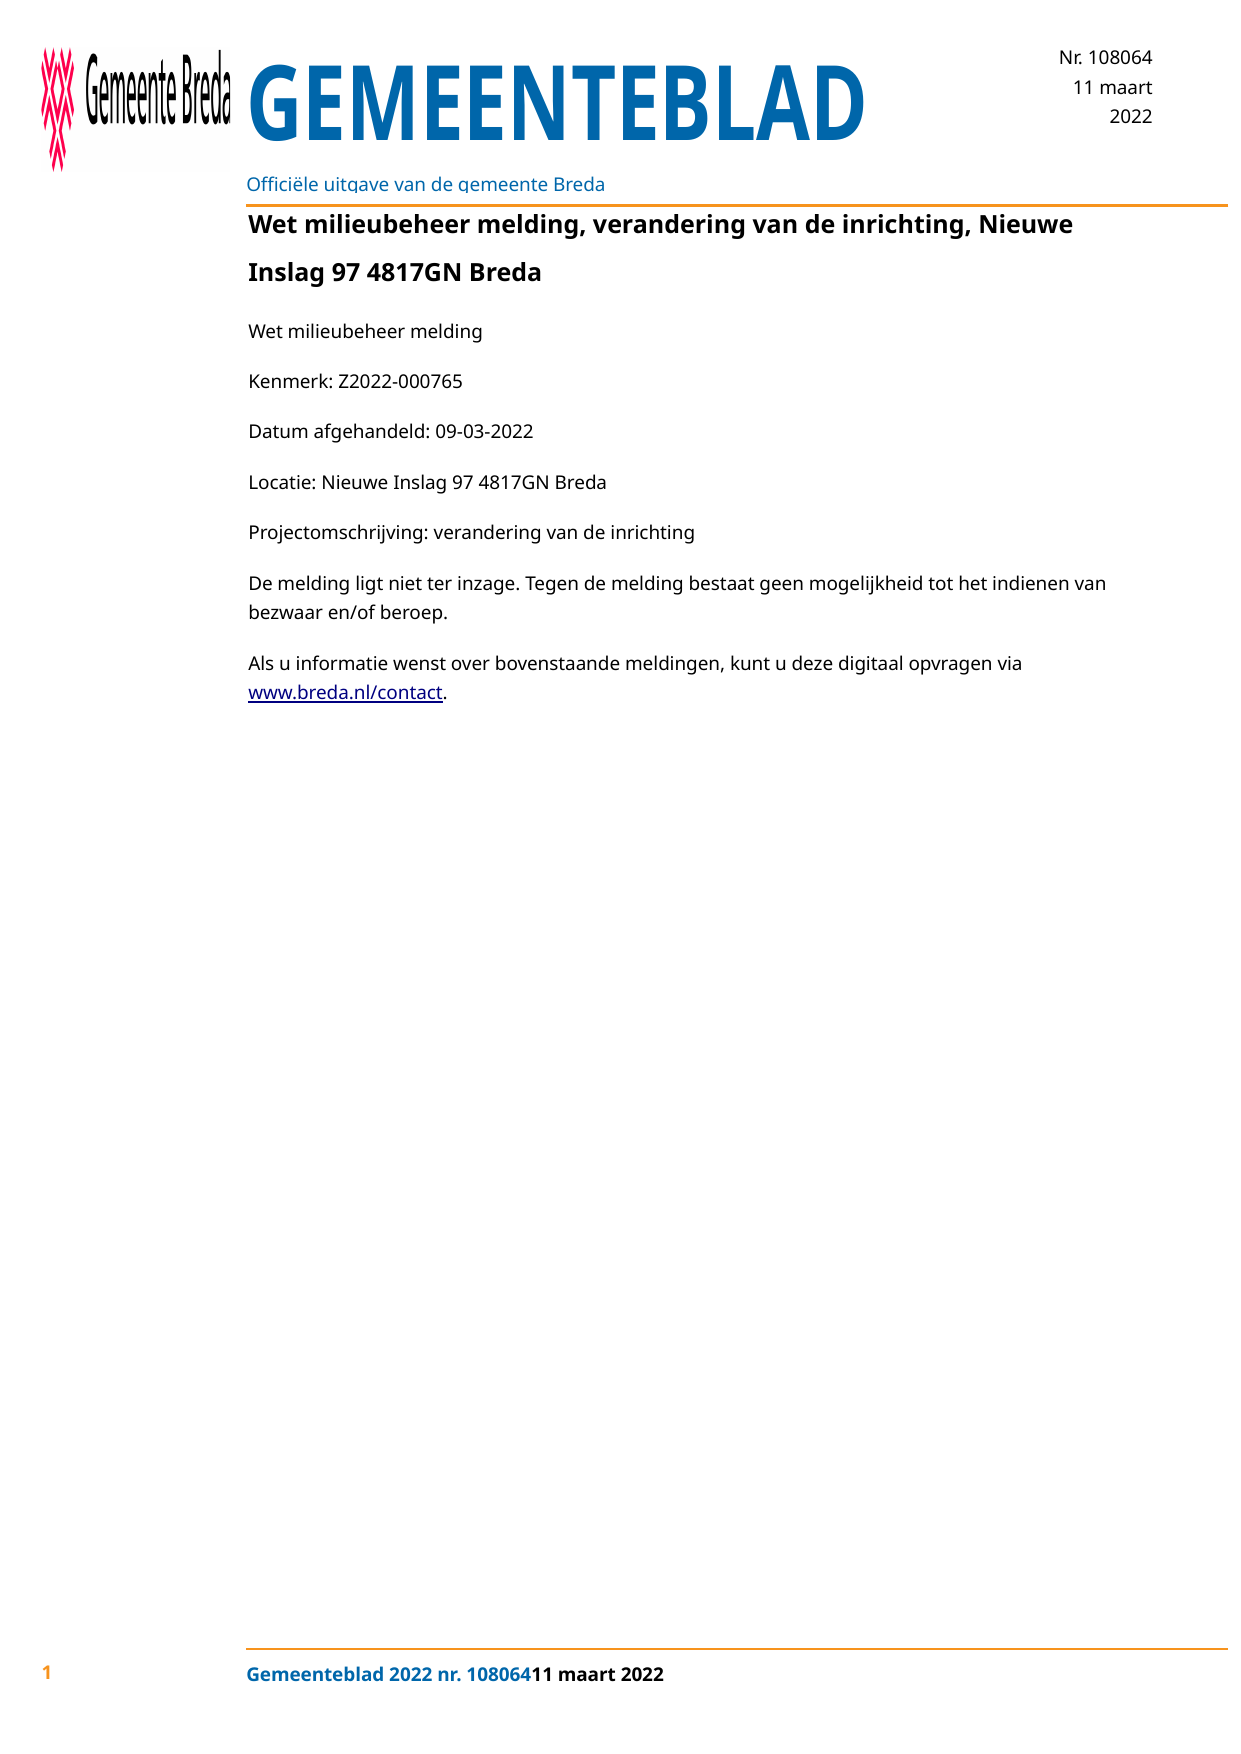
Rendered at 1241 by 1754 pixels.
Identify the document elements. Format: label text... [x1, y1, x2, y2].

text De melding ligt niet ter inzage. Tegen de melding bestaat geen mogelijkheid tot het indienen van bezwaar en/of beroep. [248, 570, 1152, 625]
text Locatie: Nieuwe Inslag 97 4817GN Breda [248, 469, 1152, 495]
text Datum afgehandeld: 09-03-2022 [248, 419, 1152, 444]
text Wet milieubeheer melding [248, 318, 1152, 344]
text Kenmerk: Z2022-000765 [248, 368, 1152, 394]
text Wet milieubeheer melding, verandering van de inrichting, Nieuwe Inslag 97 4817GN Breda [248, 207, 1152, 288]
text Projectomschrijving: verandering van de inrichting [248, 519, 1152, 545]
picture [41, 47, 231, 172]
text Als u informatie wenst over bovenstaande meldingen, kunt u deze digitaal opvragen via www.breda.nl/contact. [248, 650, 1152, 705]
